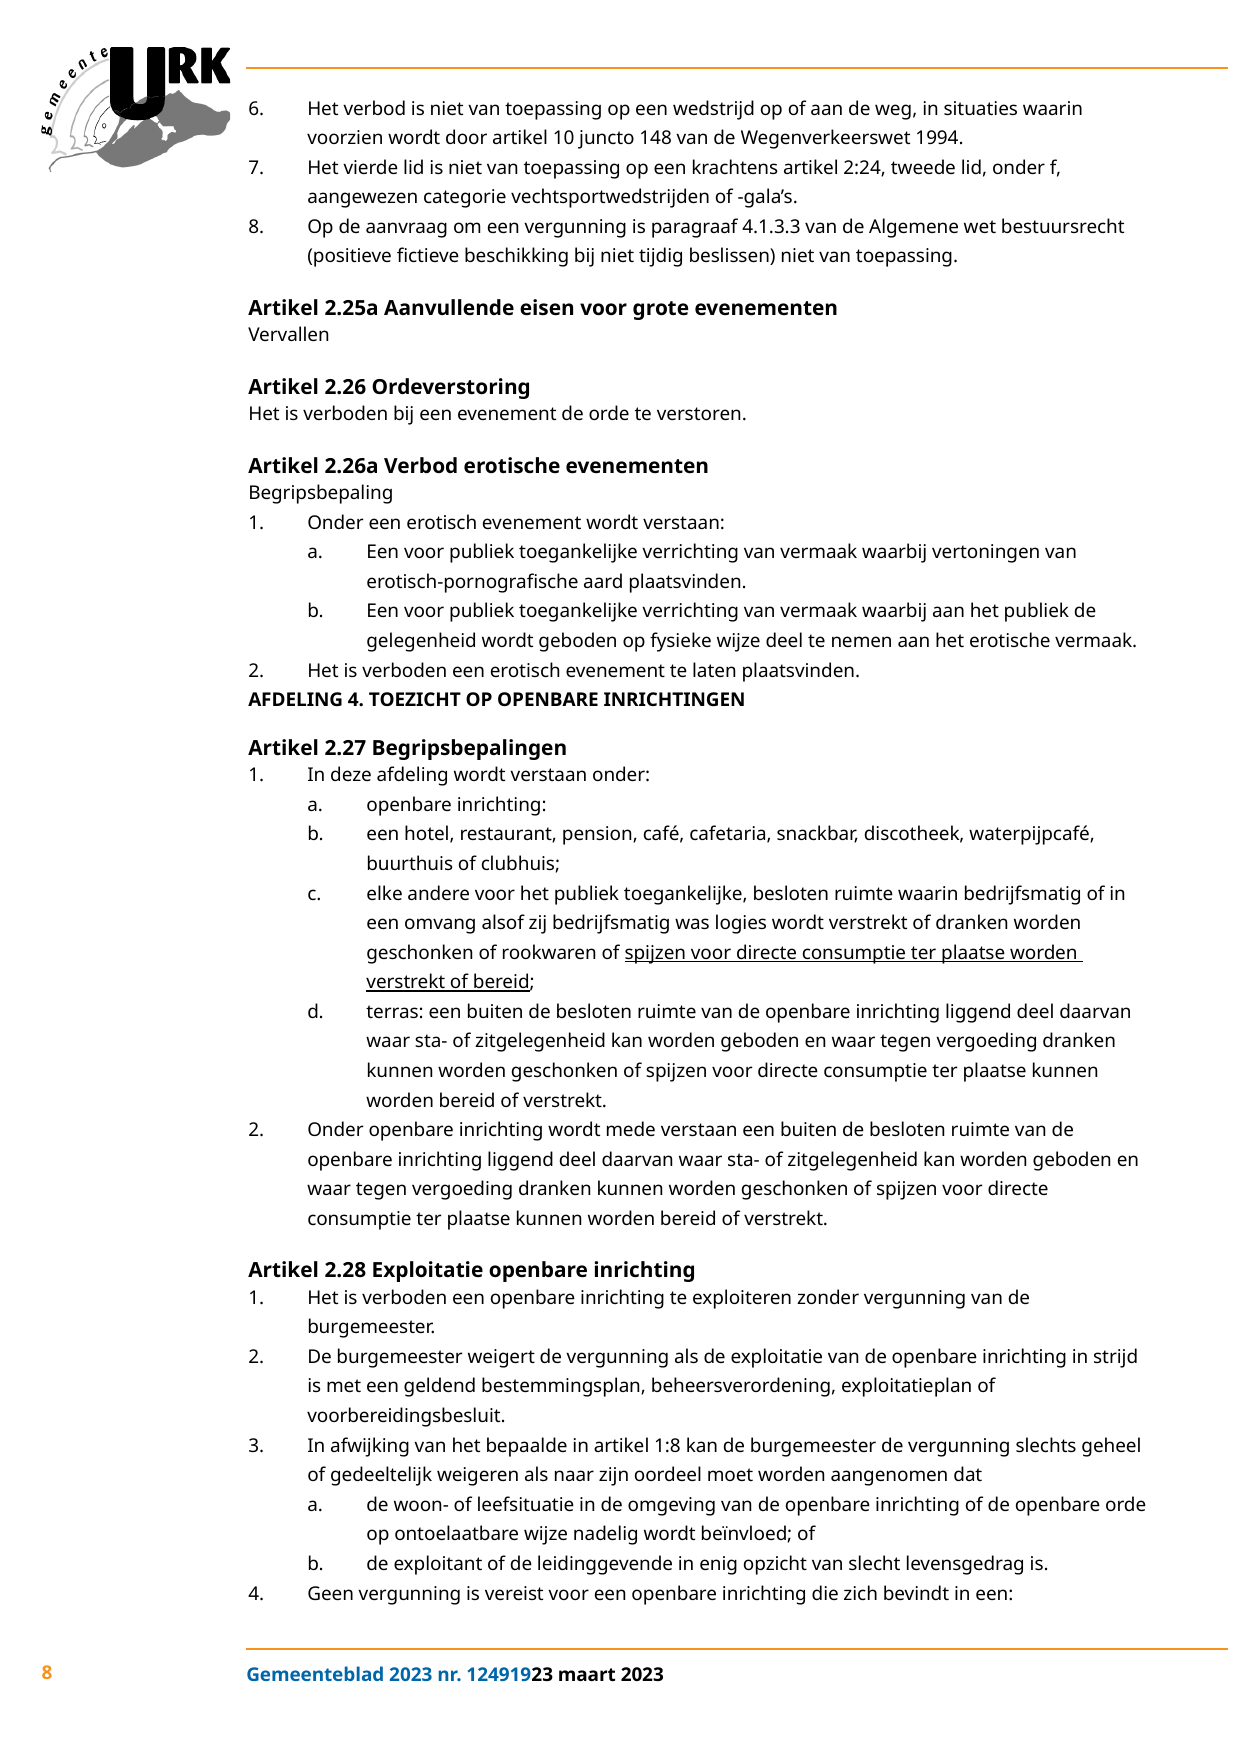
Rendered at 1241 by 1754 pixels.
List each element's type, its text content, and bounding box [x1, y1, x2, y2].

list Het vierde lid is niet van toepassing op een krachtens artikel 2:24, tweede lid, onder f, aangewezen categorie vechtsportwedstrijden of -gala’s. [248, 154, 1152, 209]
text Artikel 2.26 Ordeverstoring [248, 372, 1152, 400]
list Een voor publiek toegankelijke verrichting van vermaak waarbij vertoningen van erotisch-pornografische aard plaatsvinden. [307, 538, 1152, 594]
list In deze afdeling wordt verstaan onder: [248, 761, 1152, 787]
text Begripsbepaling [248, 479, 1152, 505]
list Het is verboden een erotisch evenement te laten plaatsvinden. [248, 657, 1152, 682]
picture [41, 47, 231, 172]
text Artikel 2.27 Begripsbepalingen [248, 733, 1152, 761]
text AFDELING 4. TOEZICHT OP OPENBARE INRICHTINGEN [248, 686, 1152, 712]
list Geen vergunning is vereist voor een openbare inrichting die zich bevindt in een: [248, 1580, 1152, 1606]
list elke andere voor het publiek toegankelijke, besloten ruimte waarin bedrijfsmatig of in een omvang alsof zij bedrijfsmatig was logies wordt verstrekt of dranken worden geschonken of rookwaren of spijzen voor directe consumptie ter plaatse worden verstrekt of bereid; [307, 880, 1152, 994]
list Onder een erotisch evenement wordt verstaan: [248, 509, 1152, 534]
list Op de aanvraag om een vergunning is paragraaf 4.1.3.3 van de Algemene wet bestuursrecht (positieve fictieve beschikking bij niet tijdig beslissen) niet van toepassing. [248, 213, 1152, 268]
list terras: een buiten de besloten ruimte van de openbare inrichting liggend deel daarvan waar sta- of zitgelegenheid kan worden geboden en waar tegen vergoeding dranken kunnen worden geschonken of spijzen voor directe consumptie ter plaatse kunnen worden bereid of verstrekt. [307, 998, 1152, 1112]
list de woon- of leefsituatie in de omgeving van de openbare inrichting of de openbare orde op ontoelaatbare wijze nadelig wordt beïnvloed; of [307, 1491, 1152, 1546]
list In afwijking van het bepaalde in artikel 1:8 kan de burgemeester de vergunning slechts geheel of gedeeltelijk weigeren als naar zijn oordeel moet worden aangenomen dat [248, 1432, 1152, 1487]
list Onder openbare inrichting wordt mede verstaan een buiten de besloten ruimte van de openbare inrichting liggend deel daarvan waar sta- of zitgelegenheid kan worden geboden en waar tegen vergoeding dranken kunnen worden geschonken of spijzen voor directe consumptie ter plaatse kunnen worden bereid of verstrekt. [248, 1116, 1152, 1231]
list De burgemeester weigert de vergunning als de exploitatie van de openbare inrichting in strijd is met een geldend bestemmingsplan, beheersverordening, exploitatieplan of voorbereidingsbesluit. [248, 1343, 1152, 1428]
list de exploitant of de leidinggevende in enig opzicht van slecht levensgedrag is. [307, 1550, 1152, 1576]
text Het is verboden bij een evenement de orde te verstoren. [248, 400, 1152, 426]
text Artikel 2.26a Verbod erotische evenementen [248, 451, 1152, 479]
list Een voor publiek toegankelijke verrichting van vermaak waarbij aan het publiek de gelegenheid wordt geboden op fysieke wijze deel te nemen aan het erotische vermaak. [307, 598, 1152, 653]
list openbare inrichting: [307, 791, 1152, 817]
text Artikel 2.28 Exploitatie openbare inrichting [248, 1256, 1152, 1284]
list Het verbod is niet van toepassing op een wedstrijd op of aan de weg, in situaties waarin voorzien wordt door artikel 10 juncto 148 van de Wegenverkeerswet 1994. [248, 95, 1152, 150]
list een hotel, restaurant, pension, café, cafetaria, snackbar, discotheek, waterpijpcafé, buurthuis of clubhuis; [307, 821, 1152, 876]
text Artikel 2.25a Aanvullende eisen voor grote evenementen [248, 293, 1152, 322]
list Het is verboden een openbare inrichting te exploiteren zonder vergunning van de burgemeester. [248, 1284, 1152, 1339]
text Vervallen [248, 322, 1152, 347]
